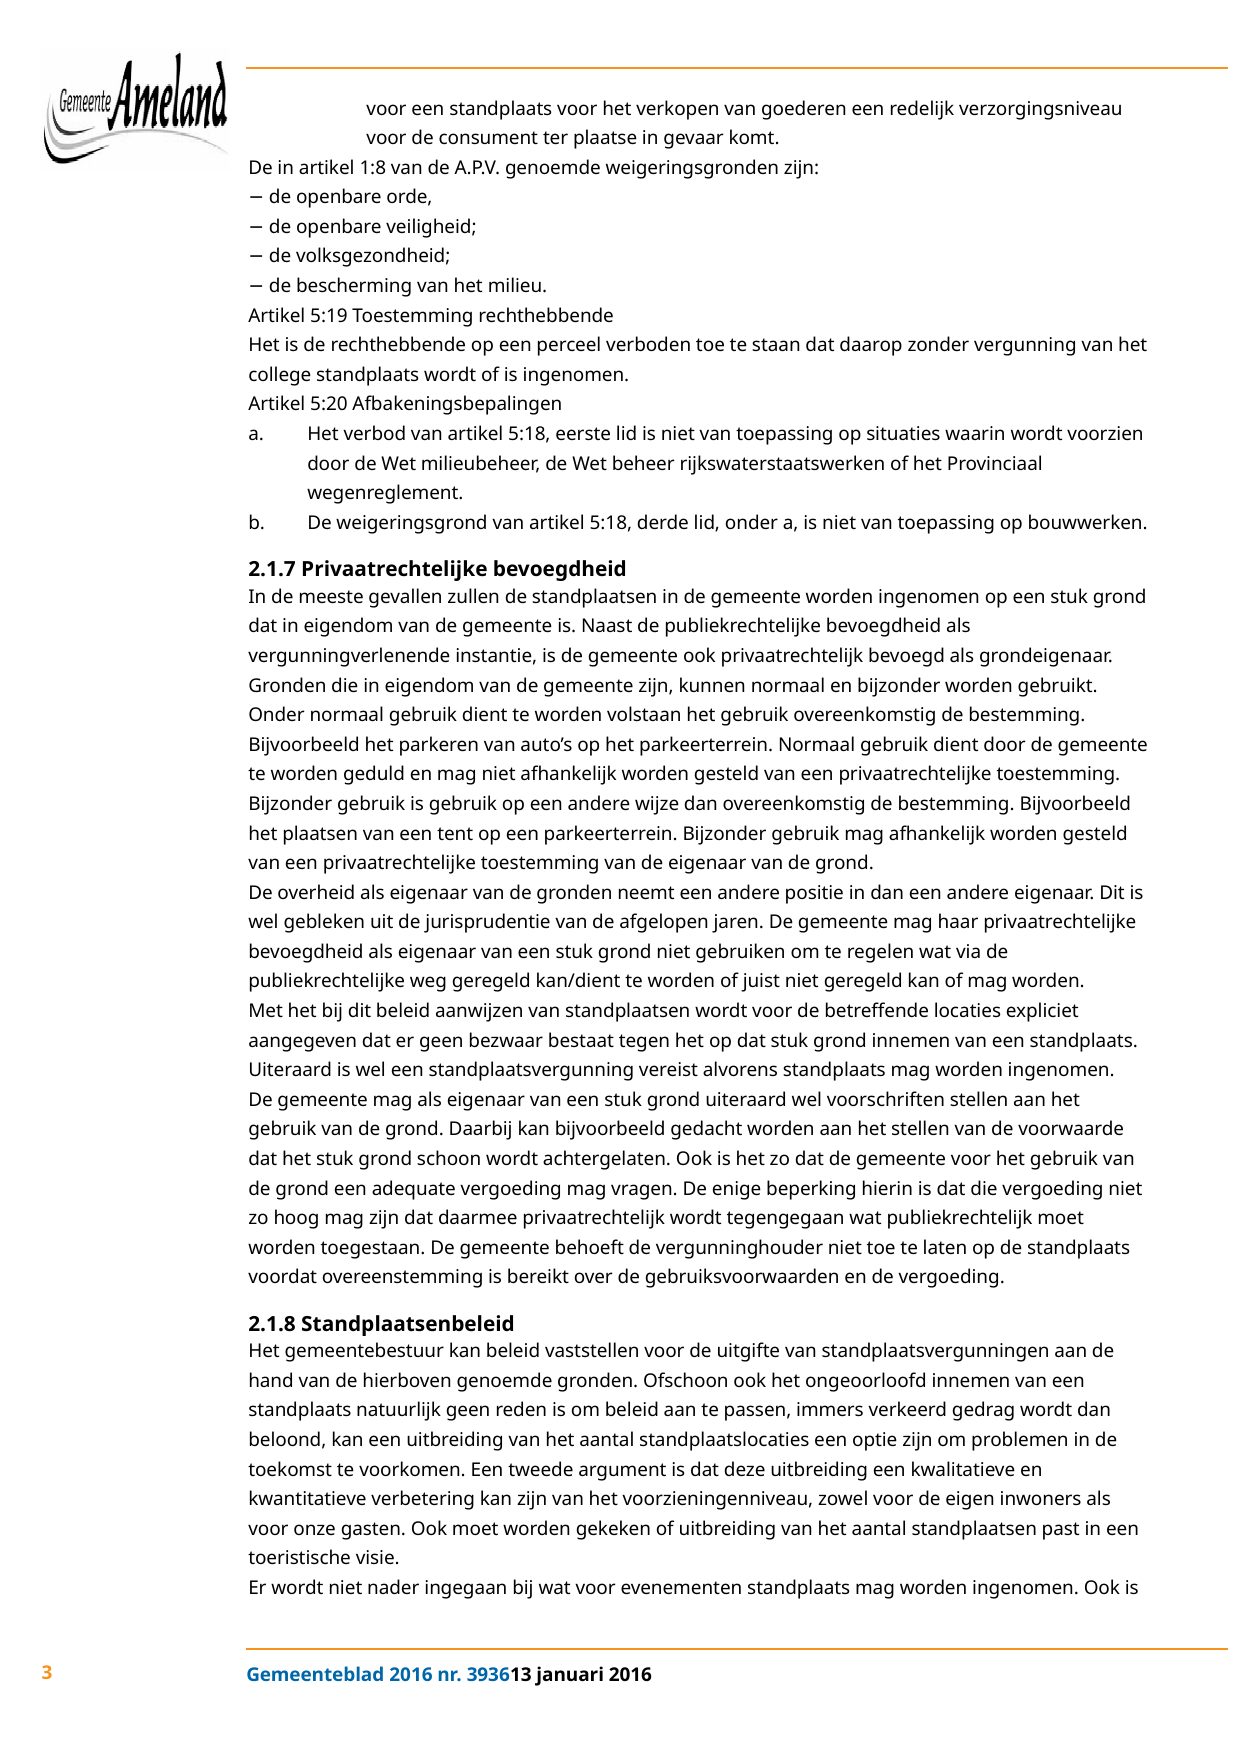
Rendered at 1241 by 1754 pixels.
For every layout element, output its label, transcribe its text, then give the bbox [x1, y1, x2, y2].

text De in artikel 1:8 van de A.P.V. genoemde weigeringsgronden zijn: [248, 154, 1152, 180]
text Artikel 5:20 Afbakeningsbepalingen [248, 391, 1152, 416]
text − de bescherming van het milieu. [248, 272, 1152, 298]
picture [41, 47, 231, 172]
text Er wordt niet nader ingegaan bij wat voor evenementen standplaats mag worden ingenomen. Ook is [248, 1574, 1152, 1600]
text − de openbare veiligheid; [248, 213, 1152, 239]
text De gemeente mag als eigenaar van een stuk grond uiteraard wel voorschriften stellen aan het gebruik van de grond. Daarbij kan bijvoorbeeld gedacht worden aan het stellen van de voorwaarde dat het stuk grond schoon wordt achtergelaten. Ook is het zo dat de gemeente voor het gebruik van de grond een adequate vergoeding mag vragen. De enige beperking hierin is dat die vergoeding niet zo hoog mag zijn dat daarmee privaatrechtelijk wordt tegengegaan wat publiekrechtelijk moet worden toegestaan. De gemeente behoeft de vergunninghouder niet toe te laten op de standplaats voordat overeenstemming is bereikt over de gebruiksvoorwaarden en de vergoeding. [248, 1086, 1152, 1289]
text − de volksgezondheid; [248, 243, 1152, 268]
text Met het bij dit beleid aanwijzen van standplaatsen wordt voor de betreffende locaties expliciet aangegeven dat er geen bezwaar bestaat tegen het op dat stuk grond innemen van een standplaats. [248, 997, 1152, 1052]
text Het is de rechthebbende op een perceel verboden toe te staan dat daarop zonder vergunning van het college standplaats wordt of is ingenomen. [248, 331, 1152, 387]
text Gronden die in eigendom van de gemeente zijn, kunnen normaal en bijzonder worden gebruikt. Onder normaal gebruik dient te worden volstaan het gebruik overeenkomstig de bestemming. Bijvoorbeeld het parkeren van auto’s op het parkeerterrein. Normaal gebruik dient door de gemeente te worden geduld en mag niet afhankelijk worden gesteld van een privaatrechtelijke toestemming. Bijzonder gebruik is gebruik op een andere wijze dan overeenkomstig de bestemming. Bijvoorbeeld het plaatsen van een tent op een parkeerterrein. Bijzonder gebruik mag afhankelijk worden gesteld van een privaatrechtelijke toestemming van de eigenaar van de grond. [248, 672, 1152, 875]
text 2.1.7 Privaatrechtelijke bevoegdheid [248, 554, 1152, 583]
text Het gemeentebestuur kan beleid vaststellen voor de uitgifte van standplaatsvergunningen aan de hand van de hierboven genoemde gronden. Ofschoon ook het ongeoorloofd innemen van een standplaats natuurlijk geen reden is om beleid aan te passen, immers verkeerd gedrag wordt dan beloond, kan een uitbreiding van het aantal standplaatslocaties een optie zijn om problemen in de toekomst te voorkomen. Een tweede argument is dat deze uitbreiding een kwalitatieve en kwantitatieve verbetering kan zijn van het voorzieningenniveau, zowel voor de eigen inwoners als voor onze gasten. Ook moet worden gekeken of uitbreiding van het aantal standplaatsen past in een toeristische visie. [248, 1337, 1152, 1570]
text Uiteraard is wel een standplaatsvergunning vereist alvorens standplaats mag worden ingenomen. [248, 1056, 1152, 1082]
text De overheid als eigenaar van de gronden neemt een andere positie in dan een andere eigenaar. Dit is wel gebleken uit de jurisprudentie van de afgelopen jaren. De gemeente mag haar privaatrechtelijke bevoegdheid als eigenaar van een stuk grond niet gebruiken om te regelen wat via de publiekrechtelijke weg geregeld kan/dient te worden of juist niet geregeld kan of mag worden. [248, 879, 1152, 993]
text − de openbare orde, [248, 183, 1152, 209]
list voor een standplaats voor het verkopen van goederen een redelijk verzorgingsniveau voor de consument ter plaatse in gevaar komt. [307, 95, 1152, 150]
list De weigeringsgrond van artikel 5:18, derde lid, onder a, is niet van toepassing op bouwwerken. [248, 509, 1152, 535]
list Het verbod van artikel 5:18, eerste lid is niet van toepassing op situaties waarin wordt voorzien door de Wet milieubeheer, de Wet beheer rijkswaterstaatswerken of het Provinciaal wegenreglement. [248, 420, 1152, 505]
text In de meeste gevallen zullen de standplaatsen in de gemeente worden ingenomen op een stuk grond dat in eigendom van de gemeente is. Naast de publiekrechtelijke bevoegdheid als vergunningverlenende instantie, is de gemeente ook privaatrechtelijk bevoegd als grondeigenaar. [248, 583, 1152, 668]
text Artikel 5:19 Toestemming rechthebbende [248, 302, 1152, 328]
text 2.1.8 Standplaatsenbeleid [248, 1309, 1152, 1337]
